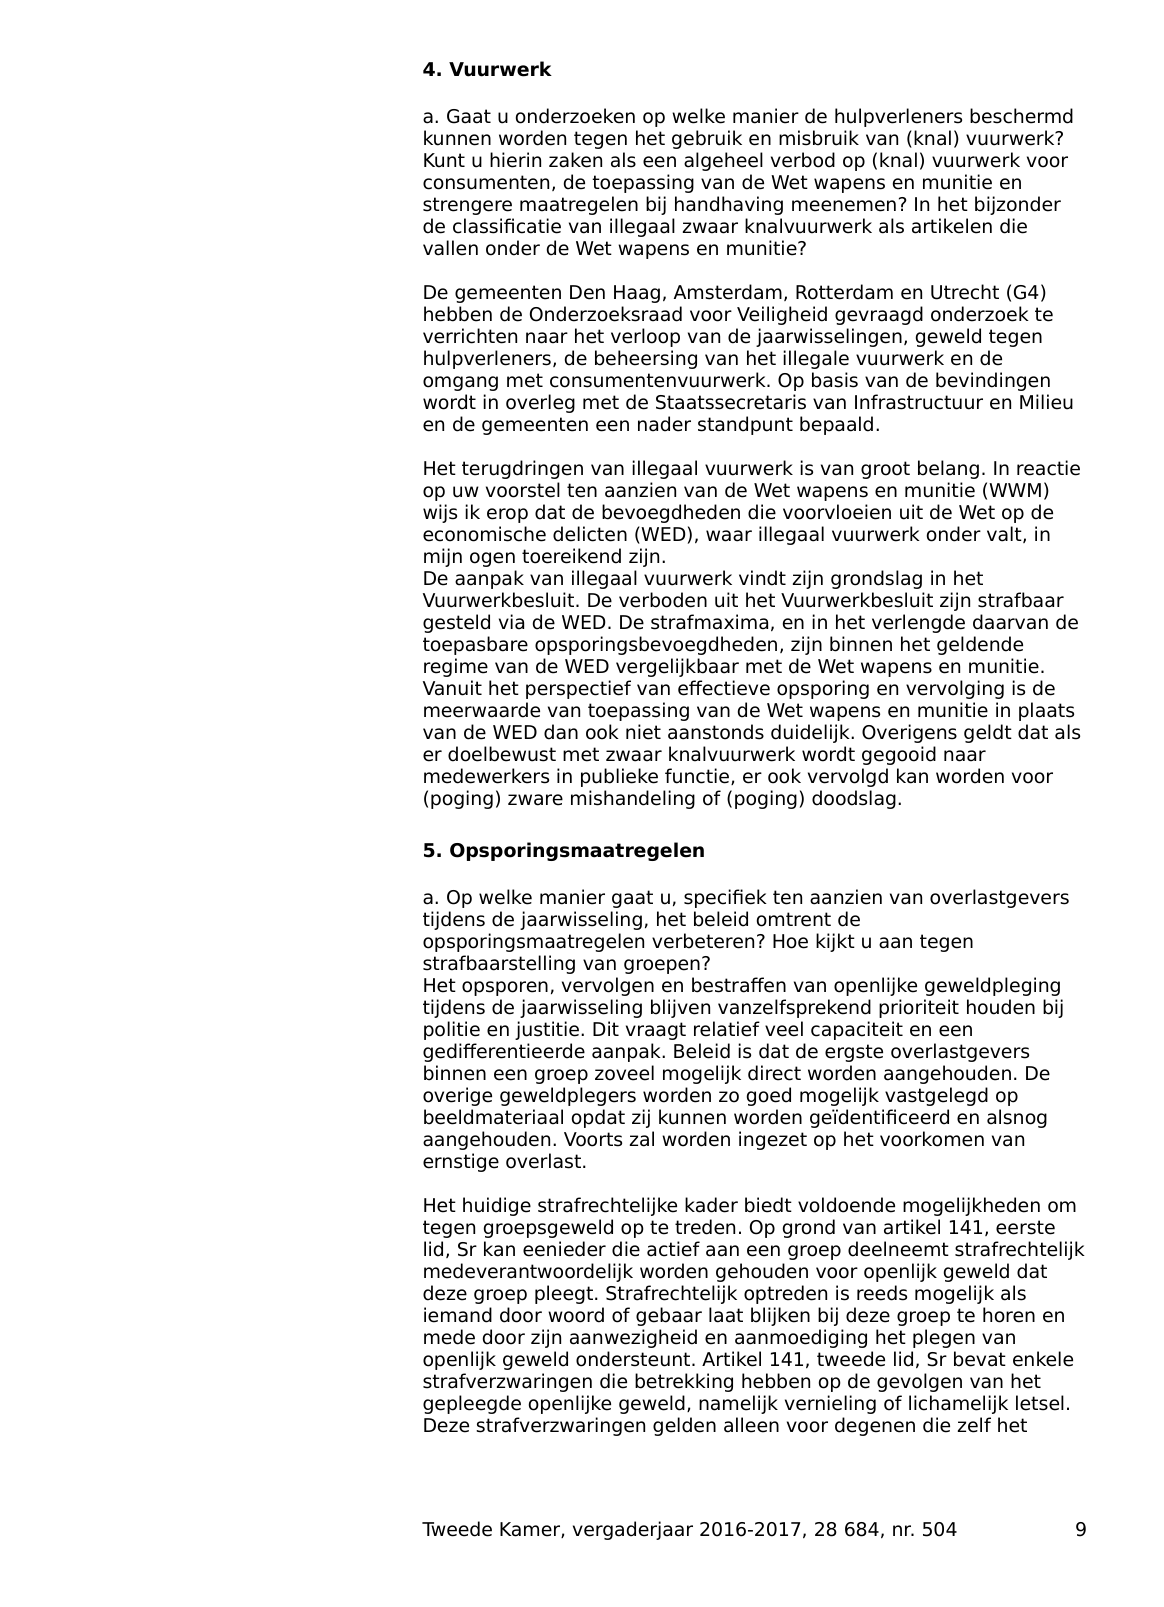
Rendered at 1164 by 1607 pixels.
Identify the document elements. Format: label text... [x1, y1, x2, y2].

text a. Gaat u onderzoeken op welke manier de hulpverleners beschermd kunnen worden tegen het gebruik en misbruik van (knal) vuurwerk? Kunt u hierin zaken als een algeheel verbod op (knal) vuurwerk voor consumenten, de toepassing van de Wet wapens en munitie en strengere maatregelen bij handhaving meenemen? In het bijzonder de classificatie van illegaal zwaar knalvuurwerk als artikelen die vallen onder de Wet wapens en munitie? [422, 106, 1087, 260]
text a. Op welke manier gaat u, specifiek ten aanzien van overlastgevers tijdens de jaarwisseling, het beleid omtrent de opsporingsmaatregelen verbeteren? Hoe kijkt u aan tegen strafbaarstelling van groepen? [422, 887, 1087, 975]
text De gemeenten Den Haag, Amsterdam, Rotterdam en Utrecht (G4) hebben de Onderzoeksraad voor Veiligheid gevraagd onderzoek te verrichten naar het verloop van de jaarwisselingen, geweld tegen hulpverleners, de beheersing van het illegale vuurwerk en de omgang met consumentenvuurwerk. Op basis van de bevindingen wordt in overleg met de Staatssecretaris van Infrastructuur en Milieu en de gemeenten een nader standpunt bepaald. [422, 282, 1087, 436]
text Het terugdringen van illegaal vuurwerk is van groot belang. In reactie op uw voorstel ten aanzien van de Wet wapens en munitie (WWM) wijs ik erop dat de bevoegdheden die voorvloeien uit de Wet op de economische delicten (WED), waar illegaal vuurwerk onder valt, in mijn ogen toereikend zijn. [422, 458, 1087, 568]
text De aanpak van illegaal vuurwerk vindt zijn grondslag in het Vuurwerkbesluit. De verboden uit het Vuurwerkbesluit zijn strafbaar gesteld via de WED. De strafmaxima, en in het verlengde daarvan de toepasbare opsporingsbevoegdheden, zijn binnen het geldende regime van de WED vergelijkbaar met de Wet wapens en munitie. Vanuit het perspectief van effectieve opsporing en vervolging is de meerwaarde van toepassing van de Wet wapens en munitie in plaats van de WED dan ook niet aanstonds duidelijk. Overigens geldt dat als er doelbewust met zwaar knalvuurwerk wordt gegooid naar medewerkers in publieke functie, er ook vervolgd kan worden voor (poging) zware mishandeling of (poging) doodslag. [422, 568, 1087, 810]
text Het opsporen, vervolgen en bestraffen van openlijke geweldpleging tijdens de jaarwisseling blijven vanzelfsprekend prioriteit houden bij politie en justitie. Dit vraagt relatief veel capaciteit en een gedifferentieerde aanpak. Beleid is dat de ergste overlastgevers binnen een groep zoveel mogelijk direct worden aangehouden. De overige geweldplegers worden zo goed mogelijk vastgelegd op beeldmateriaal opdat zij kunnen worden geïdentificeerd en alsnog aangehouden. Voorts zal worden ingezet op het voorkomen van ernstige overlast. [422, 975, 1087, 1172]
subtitle 5. Opsporingsmaatregelen [422, 840, 1087, 862]
text Het huidige strafrechtelijke kader biedt voldoende mogelijkheden om tegen groepsgeweld op te treden. Op grond van artikel 141, eerste lid, Sr kan eenieder die actief aan een groep deelneemt strafrechtelijk medeverantwoordelijk worden gehouden voor openlijk geweld dat deze groep pleegt. Strafrechtelijk optreden is reeds mogelijk als iemand door woord of gebaar laat blijken bij deze groep te horen en mede door zijn aanwezigheid en aanmoediging het plegen van openlijk geweld ondersteunt. Artikel 141, tweede lid, Sr bevat enkele strafverzwaringen die betrekking hebben op de gevolgen van het gepleegde openlijke geweld, namelijk vernieling of lichamelijk letsel. Deze strafverzwaringen gelden alleen voor degenen die zelf het [422, 1195, 1087, 1436]
subtitle 4. Vuurwerk [422, 59, 1087, 81]
